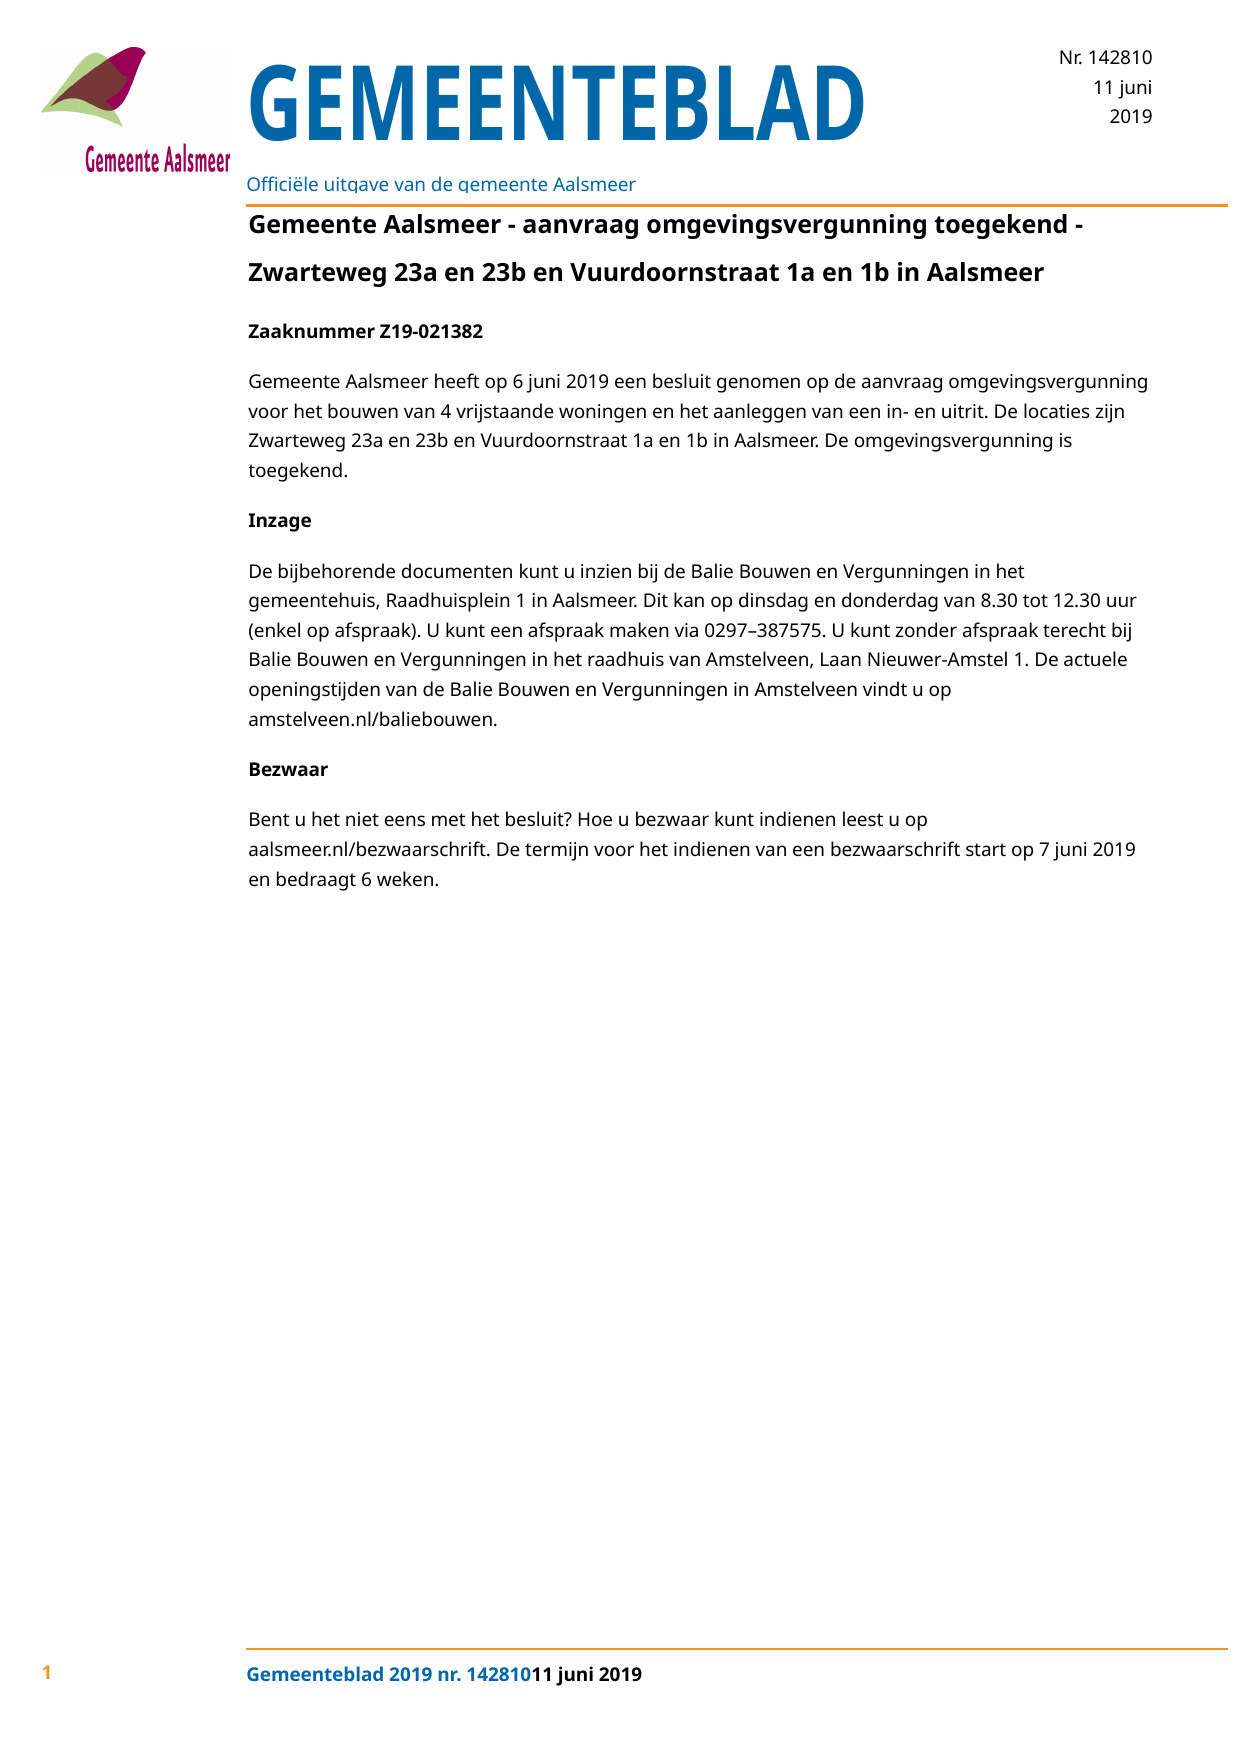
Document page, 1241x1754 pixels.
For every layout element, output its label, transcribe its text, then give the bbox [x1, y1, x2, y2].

text Zaaknummer Z19-021382 [248, 318, 1152, 344]
text Bezwaar [248, 756, 1152, 782]
text Gemeente Aalsmeer heeft op 6 juni 2019 een besluit genomen op de aanvraag omgevingsvergunning voor het bouwen van 4 vrijstaande woningen en het aanleggen van een in- en uitrit. De locaties zijn Zwarteweg 23a en 23b en Vuurdoornstraat 1a en 1b in Aalsmeer. De omgevingsvergunning is toegekend. [248, 368, 1152, 483]
picture [41, 47, 231, 172]
text Gemeente Aalsmeer - aanvraag omgevingsvergunning toegekend - Zwarteweg 23a en 23b en Vuurdoornstraat 1a en 1b in Aalsmeer [248, 207, 1152, 288]
text Inzage [248, 507, 1152, 533]
text De bijbehorende documenten kunt u inzien bij de Balie Bouwen en Vergunningen in het gemeentehuis, Raadhuisplein 1 in Aalsmeer. Dit kan op dinsdag en donderdag van 8.30 tot 12.30 uur (enkel op afspraak). U kunt een afspraak maken via 0297–387575. U kunt zonder afspraak terecht bij Balie Bouwen en Vergunningen in het raadhuis van Amstelveen, Laan Nieuwer-Amstel 1. De actuele openingstijden van de Balie Bouwen en Vergunningen in Amstelveen vindt u op amstelveen.nl/baliebouwen. [248, 558, 1152, 732]
text Bent u het niet eens met het besluit? Hoe u bezwaar kunt indienen leest u op aalsmeer.nl/bezwaarschrift. De termijn voor het indienen van een bezwaarschrift start op 7 juni 2019 en bedraagt 6 weken. [248, 807, 1152, 892]
